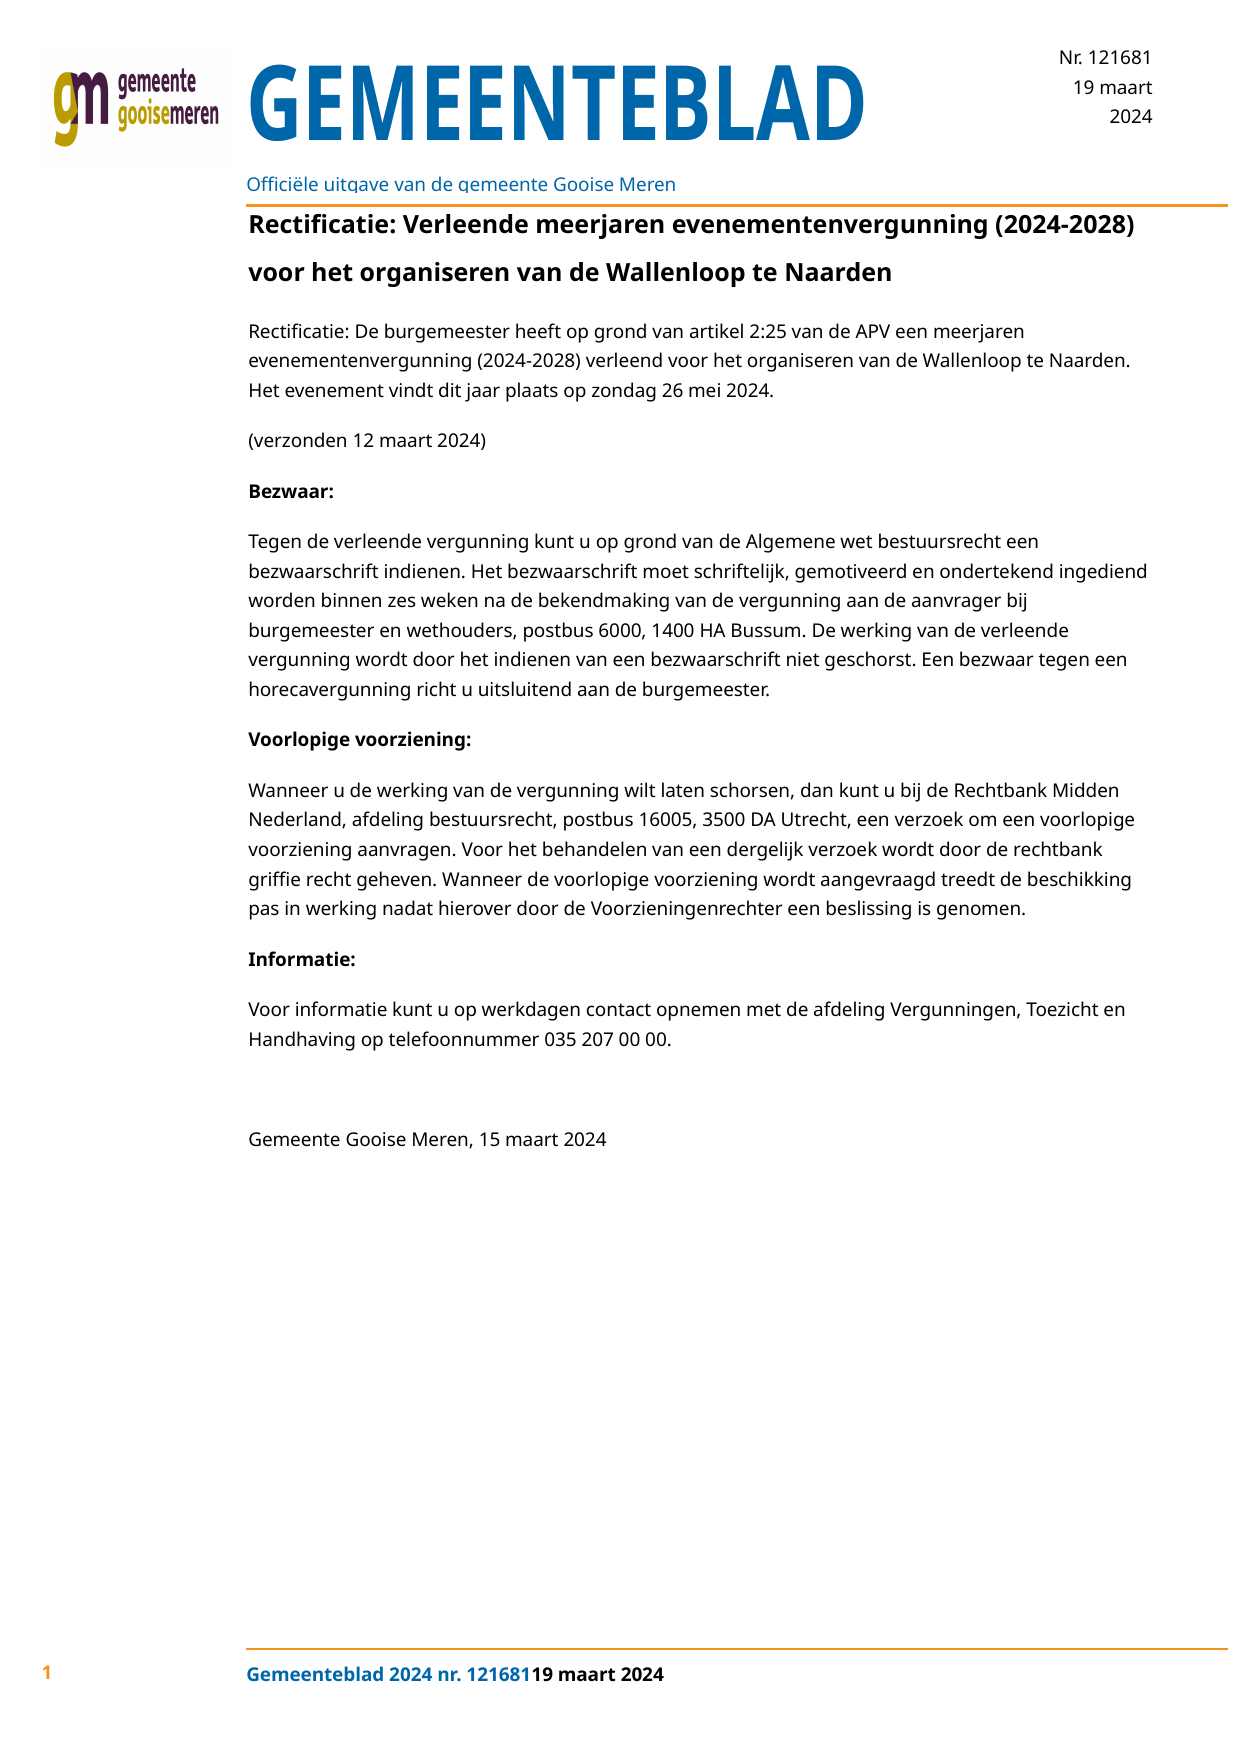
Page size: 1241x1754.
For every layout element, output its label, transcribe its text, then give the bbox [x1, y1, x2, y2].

text (verzonden 12 maart 2024) [248, 427, 1152, 453]
text Tegen de verleende vergunning kunt u op grond van de Algemene wet bestuursrecht een bezwaarschrift indienen. Het bezwaarschrift moet schriftelijk, gemotiveerd en ondertekend ingediend worden binnen zes weken na de bekendmaking van de vergunning aan de aanvrager bij burgemeester en wethouders, postbus 6000, 1400 HA Bussum. De werking van de verleende vergunning wordt door het indienen van een bezwaarschrift niet geschorst. Een bezwaar tegen een horecavergunning richt u uitsluitend aan de burgemeester. [248, 528, 1152, 702]
text Voor informatie kunt u op werkdagen contact opnemen met de afdeling Vergunningen, Toezicht en Handhaving op telefoonnummer 035 207 00 00. [248, 996, 1152, 1052]
picture [41, 47, 231, 172]
text Voorlopige voorziening: [248, 727, 1152, 752]
text Bezwaar: [248, 478, 1152, 504]
text Wanneer u de werking van de vergunning wilt laten schorsen, dan kunt u bij de Rechtbank Midden Nederland, afdeling bestuursrecht, postbus 16005, 3500 DA Utrecht, een verzoek om een voorlopige voorziening aanvragen. Voor het behandelen van een dergelijk verzoek wordt door de rechtbank griffie recht geheven. Wanneer de voorlopige voorziening wordt aangevraagd treedt de beschikking pas in werking nadat hierover door de Voorzieningenrechter een beslissing is genomen. [248, 777, 1152, 921]
text Rectificatie: De burgemeester heeft op grond van artikel 2:25 van de APV een meerjaren evenementenvergunning (2024-2028) verleend voor het organiseren van de Wallenloop te Naarden. Het evenement vindt dit jaar plaats op zondag 26 mei 2024. [248, 318, 1152, 403]
text Informatie: [248, 946, 1152, 972]
text Rectificatie: Verleende meerjaren evenementenvergunning (2024-2028) voor het organiseren van de Wallenloop te Naarden [248, 207, 1152, 288]
text Gemeente Gooise Meren, 15 maart 2024 [248, 1127, 1152, 1152]
